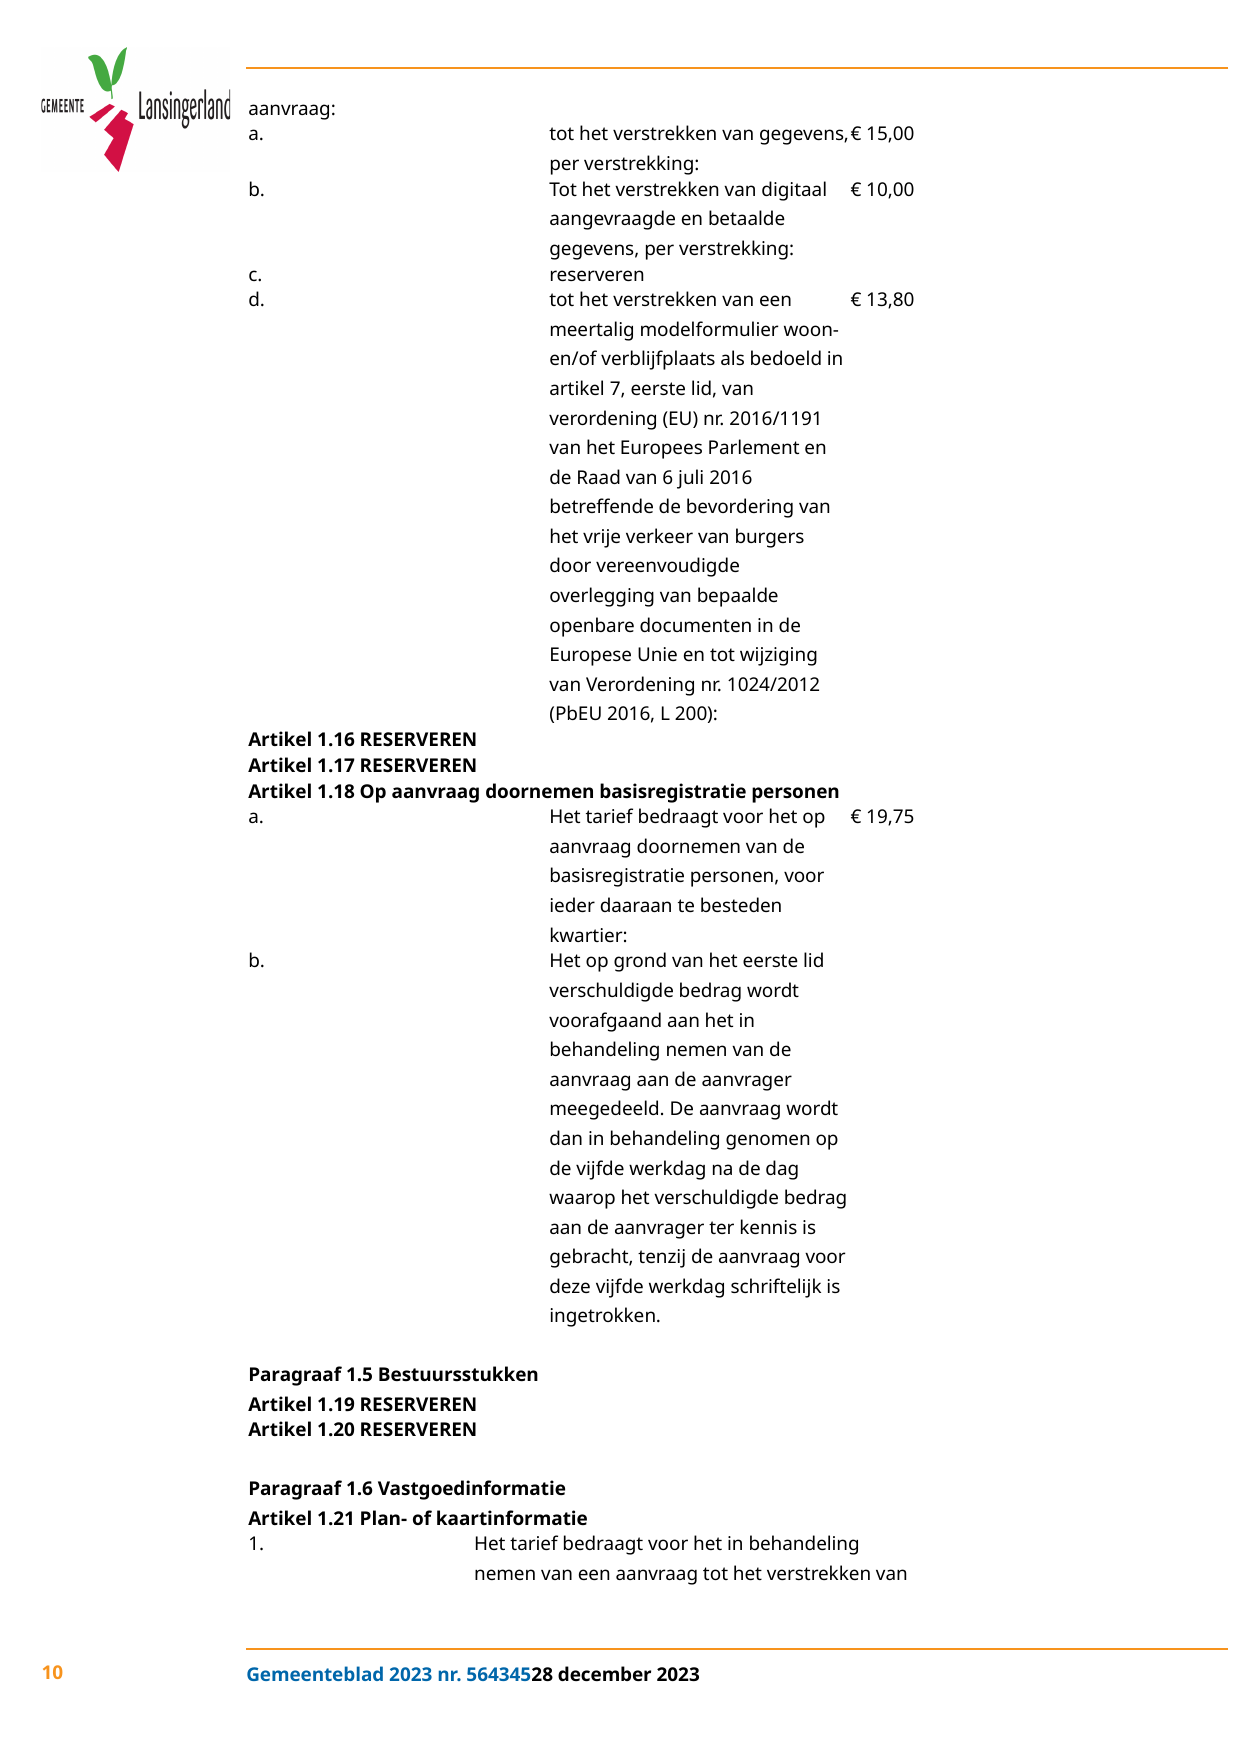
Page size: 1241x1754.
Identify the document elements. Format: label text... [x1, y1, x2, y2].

table_cell € 19,75 [850, 804, 1152, 948]
table_cell [926, 1531, 1152, 1586]
table_cell a. [248, 804, 549, 948]
table_cell Artikel 1.20 RESERVEREN [248, 1417, 1152, 1442]
table_cell tot het verstrekken van een meertalig modelformulier woon- en/of verblijfplaats als bedoeld in artikel 7, eerste lid, van verordening (EU) nr. 2016/1191 van het Europees Parlement en de Raad van 6 juli 2016 betreffende de bevordering van het vrije verkeer van burgers door vereenvoudigde overlegging van bepaalde openbare documenten in de Europese Unie en tot wijziging van Verordening nr. 1024/2012 (PbEU 2016, L 200): [549, 286, 850, 726]
table_cell [850, 726, 1152, 752]
picture [41, 47, 231, 172]
table_cell reserveren [549, 261, 850, 286]
table_cell [850, 948, 1152, 1328]
text Paragraaf 1.5 Bestuursstukken [248, 1361, 1152, 1387]
table_cell d. [248, 286, 549, 726]
table_header Artikel 1.19 RESERVEREN [248, 1391, 1152, 1417]
text Paragraaf 1.6 Vastgoedinformatie [248, 1475, 1152, 1501]
table_header Artikel 1.21 Plan- of kaartinformatie [248, 1505, 926, 1531]
table_cell Tot het verstrekken van digitaal aangevraagde en betaalde gegevens, per verstrekking: [549, 176, 850, 261]
table_cell Het tarief bedraagt voor het in behandeling nemen van een aanvraag tot het verstrekken van [474, 1531, 926, 1586]
table_cell [850, 95, 1152, 121]
table_cell [850, 778, 1152, 803]
table_cell Artikel 1.16 RESERVEREN [248, 726, 850, 752]
table_cell b. [248, 948, 549, 1328]
table_cell [850, 261, 1152, 286]
table_cell aanvraag: [248, 95, 850, 121]
table_cell Het op grond van het eerste lid verschuldigde bedrag wordt voorafgaand aan het in behandeling nemen van de aanvraag aan de aanvrager meegedeeld. De aanvraag wordt dan in behandeling genomen op de vijfde werkdag na de dag waarop het verschuldigde bedrag aan de aanvrager ter kennis is gebracht, tenzij de aanvraag voor deze vijfde werkdag schriftelijk is ingetrokken. [549, 948, 850, 1328]
table_cell c. [248, 261, 549, 286]
table_cell € 13,80 [850, 286, 1152, 726]
table_header [926, 1505, 1152, 1531]
table_cell tot het verstrekken van gegevens, per verstrekking: [549, 121, 850, 176]
table_cell € 15,00 [850, 121, 1152, 176]
table_cell [850, 752, 1152, 778]
table_cell Artikel 1.17 RESERVEREN [248, 752, 850, 778]
table_cell 1. [248, 1531, 474, 1586]
table_cell b. [248, 176, 549, 261]
table_cell a. [248, 121, 549, 176]
table_cell € 10,00 [850, 176, 1152, 261]
table_cell Het tarief bedraagt voor het op aanvraag doornemen van de basisregistratie personen, voor ieder daaraan te besteden kwartier: [549, 804, 850, 948]
table_cell Artikel 1.18 Op aanvraag doornemen basisregistratie personen [248, 778, 850, 803]
